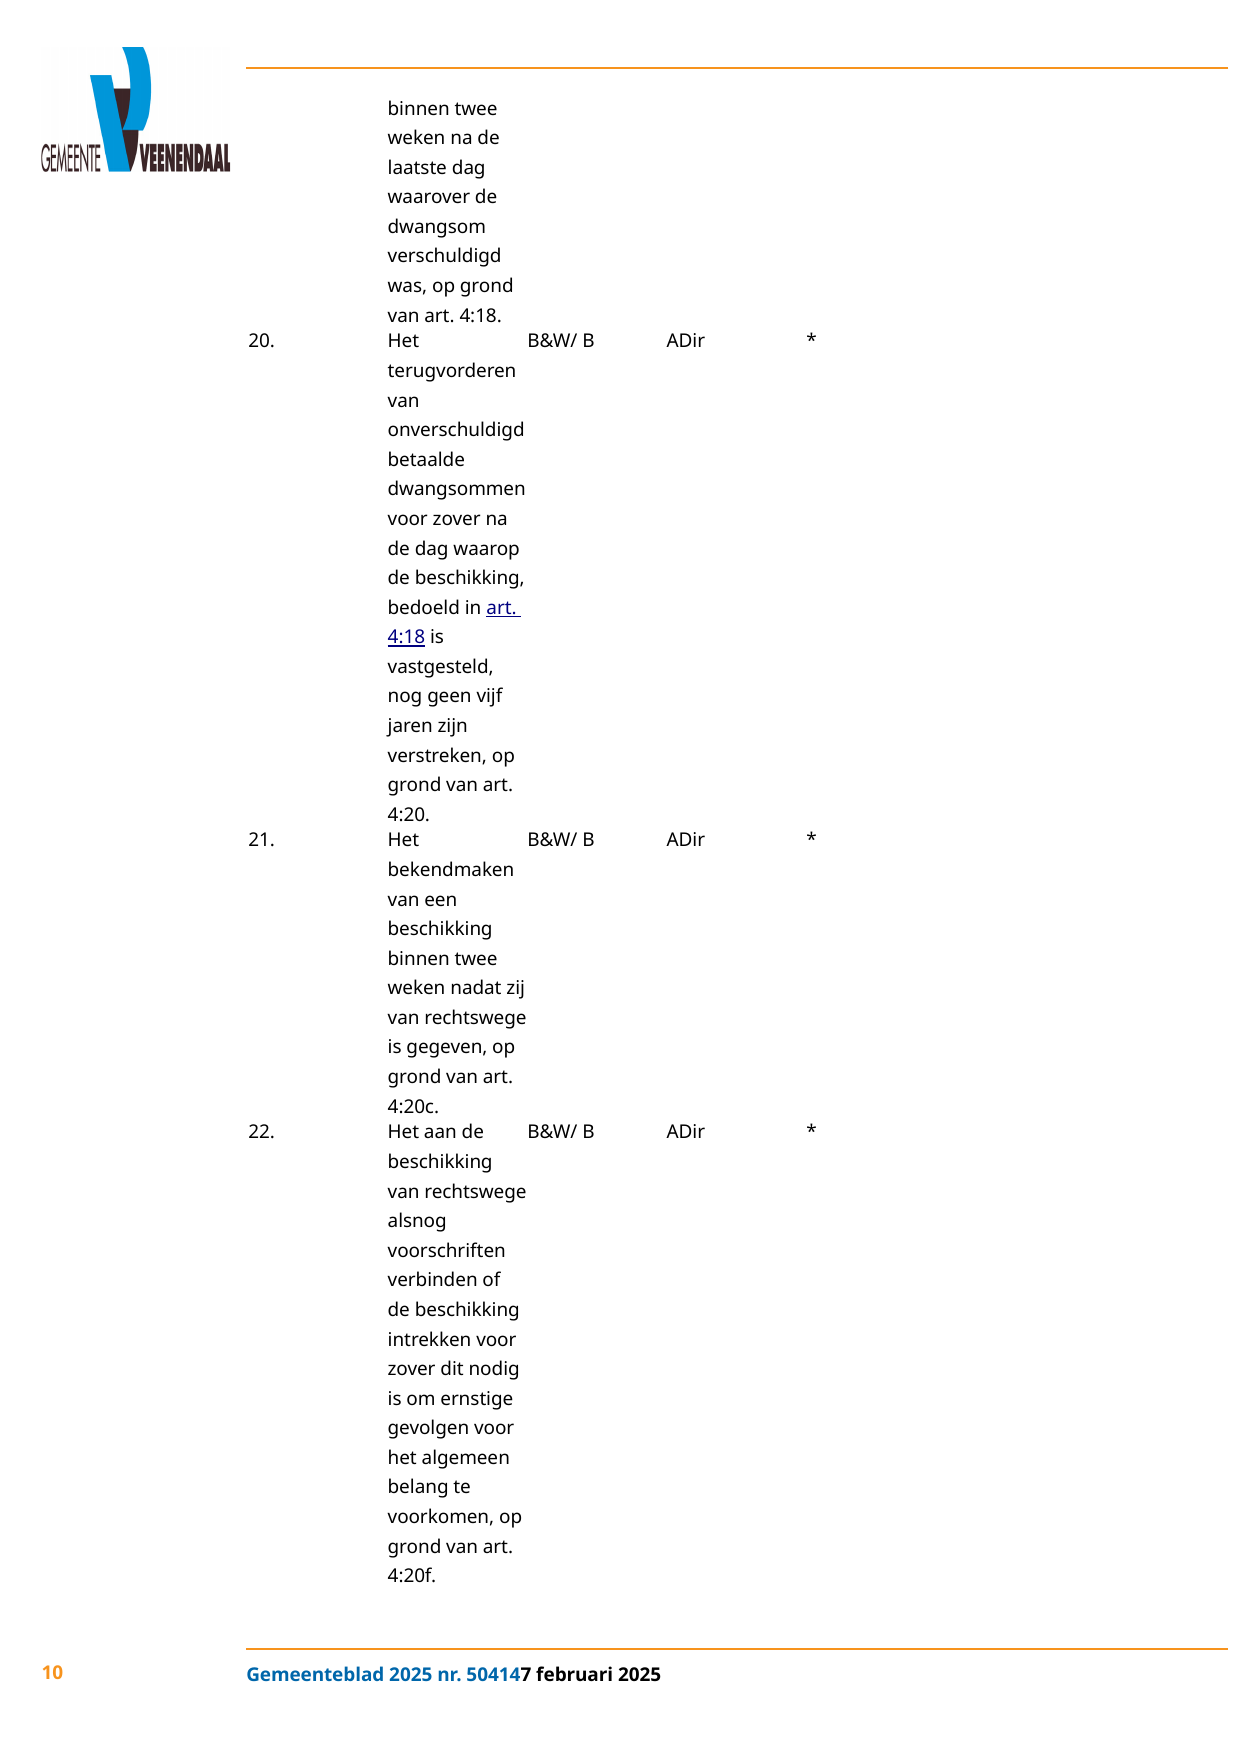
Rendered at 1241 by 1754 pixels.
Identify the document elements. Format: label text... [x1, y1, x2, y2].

table_cell B&W/ B [527, 328, 666, 827]
table_cell [248, 328, 387, 827]
table_cell B&W/ B [527, 1119, 666, 1588]
table_cell ADir [666, 1119, 806, 1588]
table_cell [945, 328, 1152, 827]
table_cell [945, 827, 1152, 1119]
table_cell [527, 95, 666, 328]
table_cell B&W/ B [527, 827, 666, 1119]
table_cell [666, 95, 806, 328]
picture [123, 47, 231, 172]
picture [41, 47, 130, 172]
table_cell * [806, 328, 945, 827]
table_cell binnen twee weken na de laatste dag waarover de dwangsom verschuldigd was, op grond van art. 4:18. [388, 95, 527, 328]
table_cell [248, 95, 387, 328]
table_cell Het aan de beschikking van rechtswege alsnog voorschriften verbinden of de beschikking intrekken voor zover dit nodig is om ernstige gevolgen voor het algemeen belang te voorkomen, op grond van art. 4:20f. [388, 1119, 527, 1588]
table_cell [806, 95, 945, 328]
table_cell * [806, 1119, 945, 1588]
table_cell ADir [666, 827, 806, 1119]
table_cell [248, 827, 387, 1119]
table_cell Het terugvorderen van onverschuldigd betaalde dwangsommen voor zover na de dag waarop de beschikking, bedoeld in art. 4:18 is vastgesteld, nog geen vijf jaren zijn verstreken, op grond van art. 4:20. [388, 328, 527, 827]
table_cell ADir [666, 328, 806, 827]
table_cell Het bekendmaken van een beschikking binnen twee weken nadat zij van rechtswege is gegeven, op grond van art. 4:20c. [388, 827, 527, 1119]
table_cell [945, 1119, 1152, 1588]
table_cell * [806, 827, 945, 1119]
table_cell [945, 95, 1152, 328]
table_cell [248, 1119, 387, 1588]
